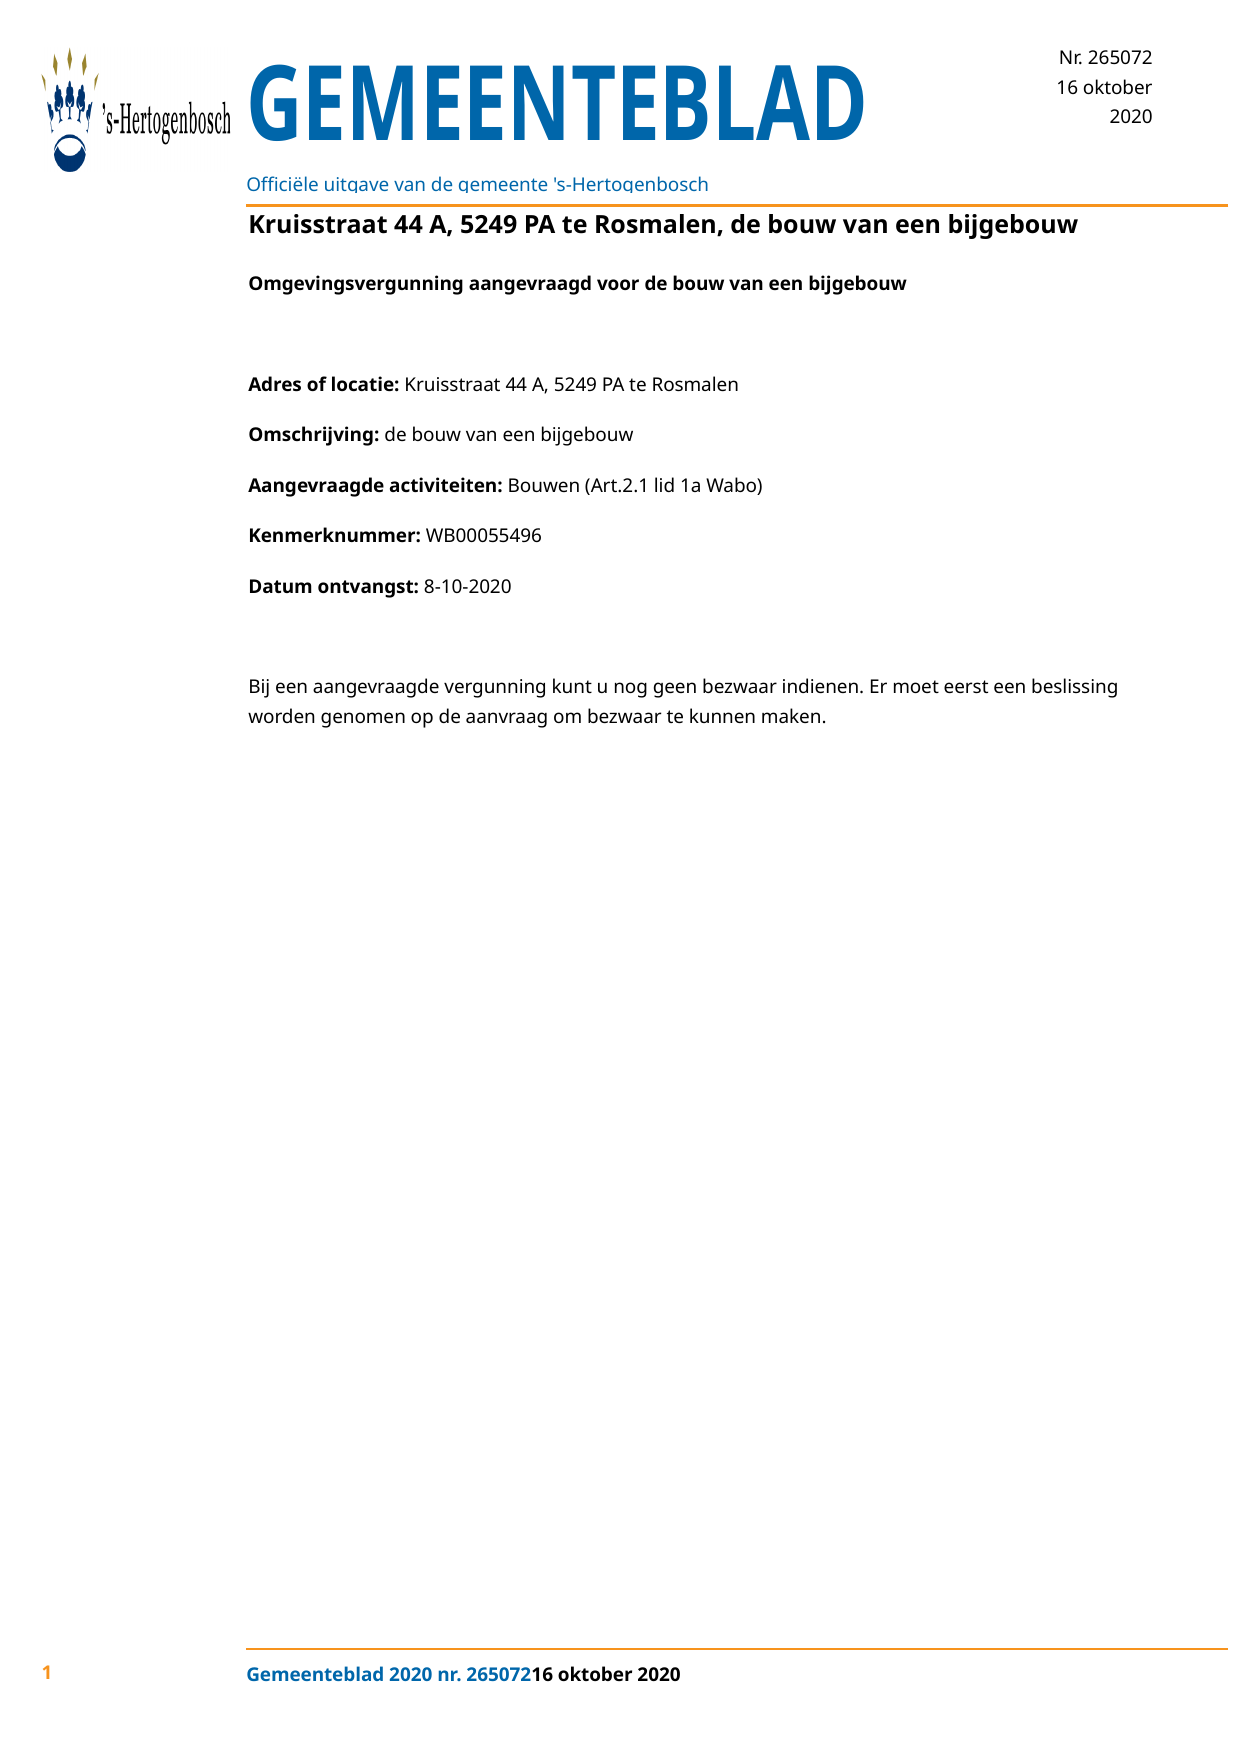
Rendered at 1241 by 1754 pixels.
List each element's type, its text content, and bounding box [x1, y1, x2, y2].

text Adres of locatie: Kruisstraat 44 A, 5249 PA te Rosmalen [248, 371, 1152, 397]
text Aangevraagde activiteiten: Bouwen (Art.2.1 lid 1a Wabo) [248, 472, 1152, 498]
text Omgevingsvergunning aangevraagd voor de bouw van een bijgebouw [248, 270, 1152, 296]
text Bij een aangevraagde vergunning kunt u nog geen bezwaar indienen. Er moet eerst een beslissing worden genomen op de aanvraag om bezwaar te kunnen maken. [248, 674, 1152, 729]
picture [41, 47, 231, 172]
text Datum ontvangst: 8-10-2020 [248, 573, 1152, 598]
text Kruisstraat 44 A, 5249 PA te Rosmalen, de bouw van een bijgebouw [248, 207, 1152, 241]
text Omschrijving: de bouw van een bijgebouw [248, 422, 1152, 447]
text Kenmerknummer: WB00055496 [248, 522, 1152, 548]
